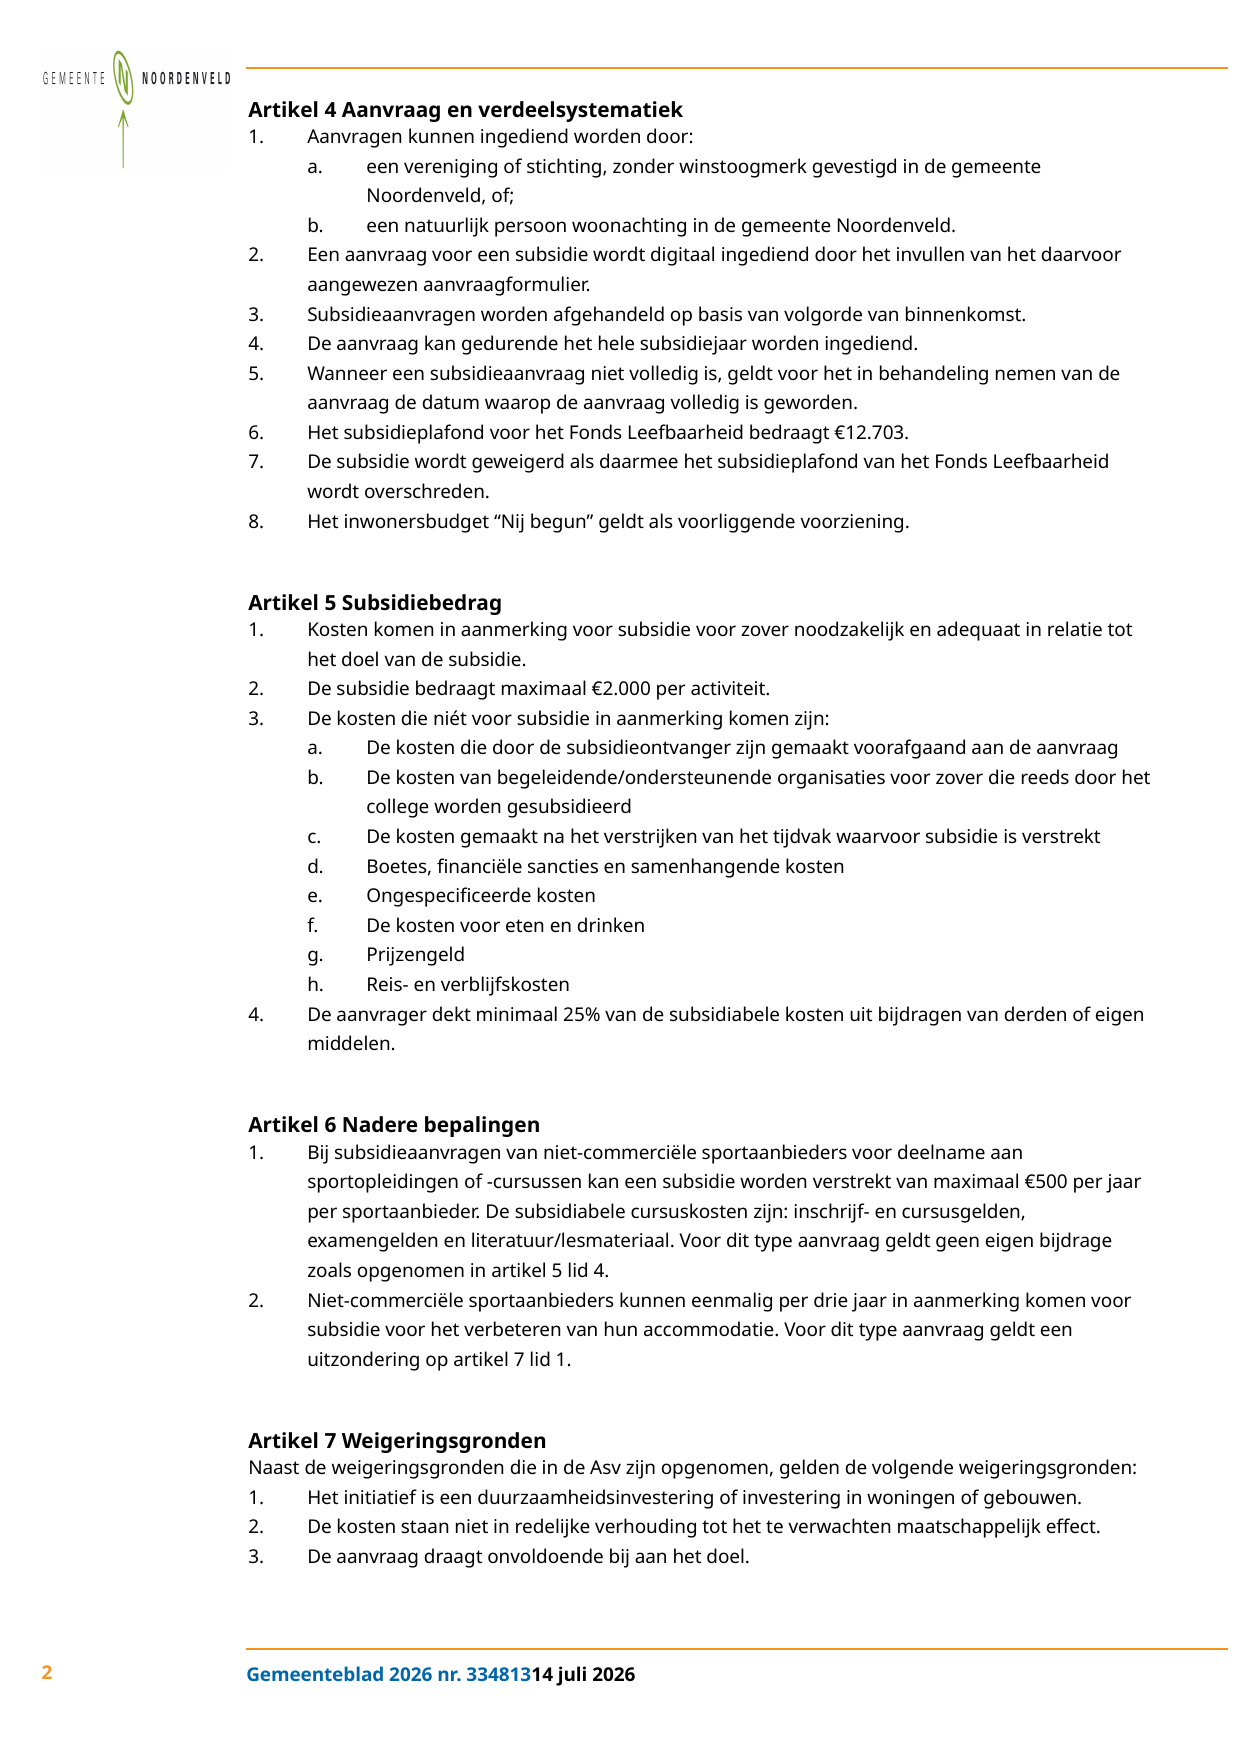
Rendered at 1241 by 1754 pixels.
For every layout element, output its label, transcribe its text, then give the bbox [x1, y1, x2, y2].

list De aanvraag kan gedurende het hele subsidiejaar worden ingediend. [248, 330, 1152, 356]
list Aanvragen kunnen ingediend worden door: [248, 123, 1152, 149]
list Prijzengeld [307, 942, 1152, 967]
list Een aanvraag voor een subsidie wordt digitaal ingediend door het invullen van het daarvoor aangewezen aanvraagformulier. [248, 242, 1152, 297]
list Het inwonersbudget “Nij begun” geldt als voorliggende voorziening. [248, 508, 1152, 533]
list De kosten gemaakt na het verstrijken van het tijdvak waarvoor subsidie is verstrekt [307, 823, 1152, 849]
list Reis- en verblijfskosten [307, 971, 1152, 997]
text Naast de weigeringsgronden die in de Asv zijn opgenomen, gelden de volgende weigeringsgronden: [248, 1454, 1152, 1480]
text Artikel 6 Nadere bepalingen [248, 1110, 1152, 1139]
list De aanvraag draagt onvoldoende bij aan het doel. [248, 1543, 1152, 1569]
list Bij subsidieaanvragen van niet-commerciële sportaanbieders voor deelname aan sportopleidingen of -cursussen kan een subsidie worden verstrekt van maximaal €500 per jaar per sportaanbieder. De subsidiabele cursuskosten zijn: inschrijf- en cursusgelden, examengelden en literatuur/lesmateriaal. Voor dit type aanvraag geldt geen eigen bijdrage zoals opgenomen in artikel 5 lid 4. [248, 1139, 1152, 1283]
list De kosten voor eten en drinken [307, 912, 1152, 938]
list De subsidie wordt geweigerd als daarmee het subsidieplafond van het Fonds Leefbaarheid wordt overschreden. [248, 449, 1152, 504]
list Ongespecificeerde kosten [307, 882, 1152, 908]
list De aanvrager dekt minimaal 25% van de subsidiabele kosten uit bijdragen van derden of eigen middelen. [248, 1001, 1152, 1056]
list De subsidie bedraagt maximaal €2.000 per activiteit. [248, 675, 1152, 701]
list De kosten die door de subsidieontvanger zijn gemaakt voorafgaand aan de aanvraag [307, 734, 1152, 760]
picture [41, 47, 231, 172]
list Subsidieaanvragen worden afgehandeld op basis van volgorde van binnenkomst. [248, 301, 1152, 326]
list een natuurlijk persoon woonachting in de gemeente Noordenveld. [307, 212, 1152, 238]
list Wanneer een subsidieaanvraag niet volledig is, geldt voor het in behandeling nemen van de aanvraag de datum waarop de aanvraag volledig is geworden. [248, 360, 1152, 415]
list De kosten van begeleidende/ondersteunende organisaties voor zover die reeds door het college worden gesubsidieerd [307, 764, 1152, 819]
list Het initiatief is een duurzaamheidsinvestering of investering in woningen of gebouwen. [248, 1484, 1152, 1510]
list Niet-commerciële sportaanbieders kunnen eenmalig per drie jaar in aanmerking komen voor subsidie voor het verbeteren van hun accommodatie. Voor dit type aanvraag geldt een uitzondering op artikel 7 lid 1. [248, 1287, 1152, 1372]
text Artikel 5 Subsidiebedrag [248, 588, 1152, 616]
list De kosten die niét voor subsidie in aanmerking komen zijn: [248, 705, 1152, 731]
list een vereniging of stichting, zonder winstoogmerk gevestigd in de gemeente Noordenveld, of; [307, 153, 1152, 208]
text Artikel 7 Weigeringsgronden [248, 1426, 1152, 1454]
list Boetes, financiële sancties en samenhangende kosten [307, 853, 1152, 879]
text Artikel 4 Aanvraag en verdeelsystematiek [248, 95, 1152, 123]
list Het subsidieplafond voor het Fonds Leefbaarheid bedraagt €12.703. [248, 419, 1152, 445]
list Kosten komen in aanmerking voor subsidie voor zover noodzakelijk en adequaat in relatie tot het doel van de subsidie. [248, 616, 1152, 672]
list De kosten staan niet in redelijke verhouding tot het te verwachten maatschappelijk effect. [248, 1513, 1152, 1539]
